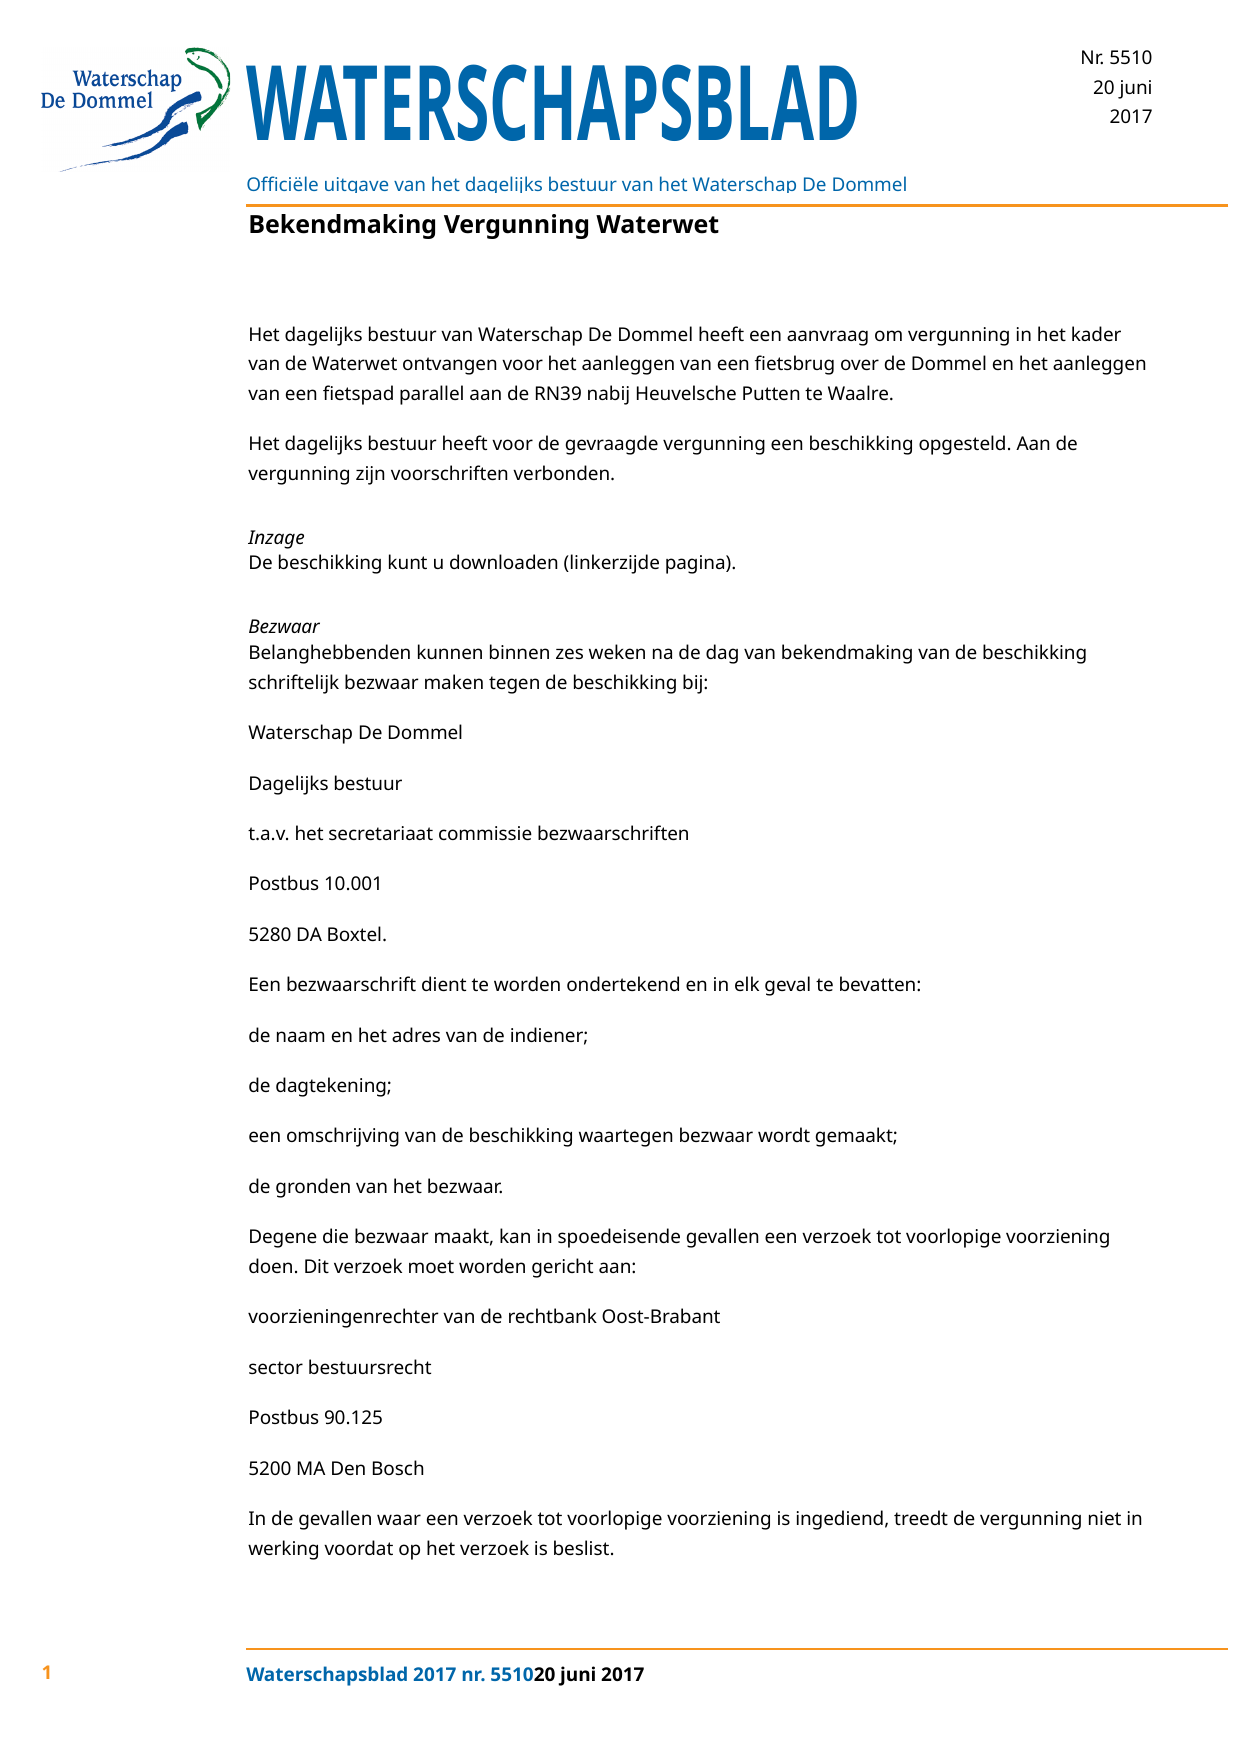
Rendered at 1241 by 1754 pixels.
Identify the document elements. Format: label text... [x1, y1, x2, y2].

text de naam en het adres van de indiener; [248, 1022, 1152, 1047]
text Belanghebbenden kunnen binnen zes weken na de dag van bekendmaking van de beschikking schriftelijk bezwaar maken tegen de beschikking bij: [248, 639, 1152, 694]
text Het dagelijks bestuur heeft voor de gevraagde vergunning een beschikking opgesteld. Aan de vergunning zijn voorschriften verbonden. [248, 430, 1152, 486]
text de dagtekening; [248, 1072, 1152, 1098]
text 5280 DA Boxtel. [248, 921, 1152, 947]
picture [41, 47, 231, 172]
text Postbus 90.125 [248, 1404, 1152, 1430]
text De beschikking kunt u downloaden (linkerzijde pagina). [248, 549, 1152, 575]
text 5200 MA Den Bosch [248, 1455, 1152, 1480]
text In de gevallen waar een verzoek tot voorlopige voorziening is ingediend, treedt de vergunning niet in werking voordat op het verzoek is beslist. [248, 1505, 1152, 1560]
text Waterschap De Dommel [248, 719, 1152, 745]
text Bezwaar [248, 613, 1152, 639]
text Een bezwaarschrift dient te worden ondertekend en in elk geval te bevatten: [248, 971, 1152, 997]
text de gronden van het bezwaar. [248, 1173, 1152, 1199]
text Inzage [248, 524, 1152, 549]
text Postbus 10.001 [248, 871, 1152, 896]
text Het dagelijks bestuur van Waterschap De Dommel heeft een aanvraag om vergunning in het kader van de Waterwet ontvangen voor het aanleggen van een fietsbrug over de Dommel en het aanleggen van een fietspad parallel aan de RN39 nabij Heuvelsche Putten te Waalre. [248, 321, 1152, 406]
text t.a.v. het secretariaat commissie bezwaarschriften [248, 820, 1152, 846]
text voorzieningenrechter van de rechtbank Oost-Brabant [248, 1303, 1152, 1329]
text een omschrijving van de beschikking waartegen bezwaar wordt gemaakt; [248, 1123, 1152, 1148]
text Dagelijks bestuur [248, 770, 1152, 795]
text sector bestuursrecht [248, 1354, 1152, 1379]
text Bekendmaking Vergunning Waterwet [248, 207, 1152, 241]
text Degene die bezwaar maakt, kan in spoedeisende gevallen een verzoek tot voorlopige voorziening doen. Dit verzoek moet worden gericht aan: [248, 1223, 1152, 1279]
